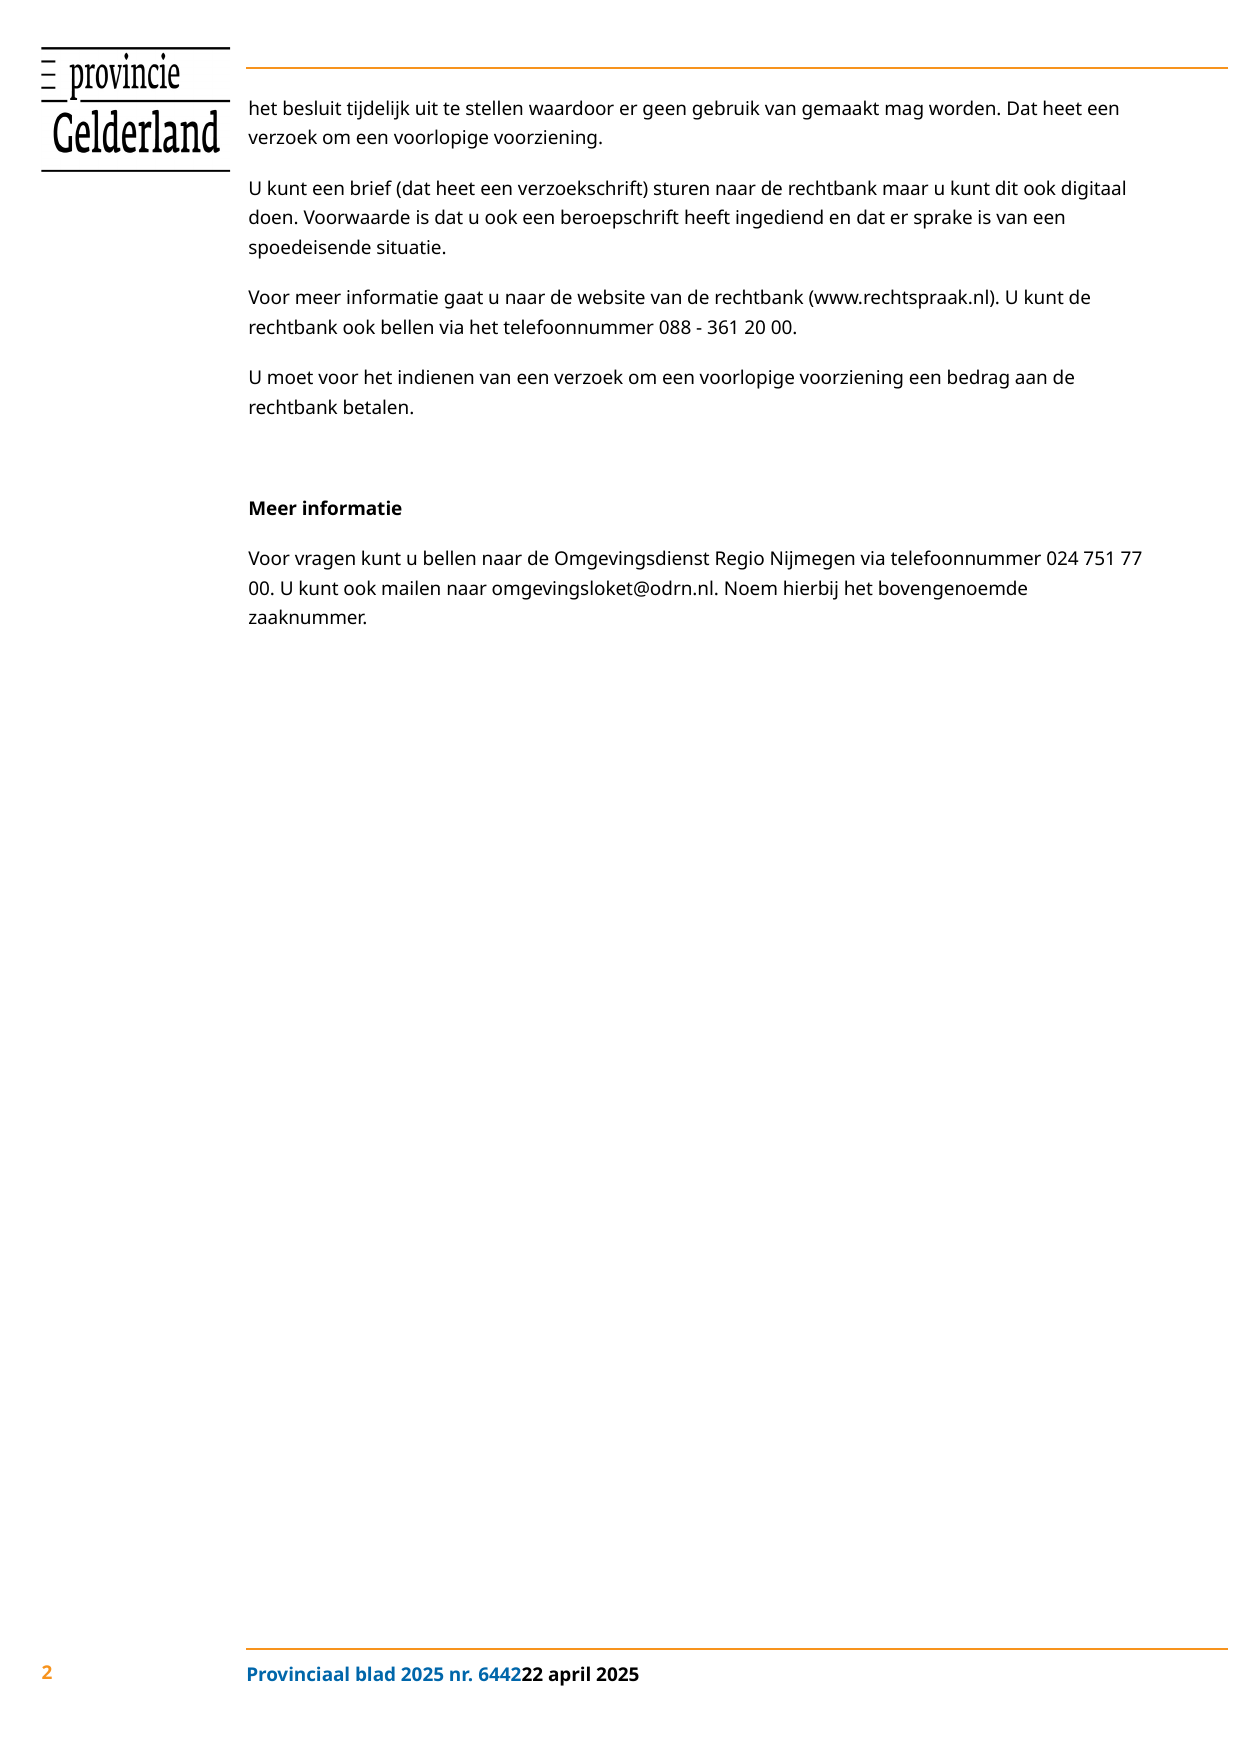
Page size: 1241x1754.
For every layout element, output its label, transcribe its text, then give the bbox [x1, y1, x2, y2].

text U moet voor het indienen van een verzoek om een voorlopige voorziening een bedrag aan de rechtbank betalen. [248, 364, 1152, 420]
text Meer informatie [248, 495, 1152, 521]
text Voor vragen kunt u bellen naar de Omgevingsdienst Regio Nijmegen via telefoonnummer 024 751 77 00. U kunt ook mailen naar omgevingsloket@odrn.nl. Noem hierbij het bovengenoemde zaaknummer. [248, 545, 1152, 630]
text het besluit tijdelijk uit te stellen waardoor er geen gebruik van gemaakt mag worden. Dat heet een verzoek om een voorlopige voorziening. [248, 95, 1152, 150]
picture [41, 47, 231, 172]
text U kunt een brief (dat heet een verzoekschrift) sturen naar de rechtbank maar u kunt dit ook digitaal doen. Voorwaarde is dat u ook een beroepschrift heeft ingediend en dat er sprake is van een spoedeisende situatie. [248, 175, 1152, 260]
text Voor meer informatie gaat u naar de website van de rechtbank (www.rechtspraak.nl). U kunt de rechtbank ook bellen via het telefoonnummer 088 - 361 20 00. [248, 284, 1152, 340]
